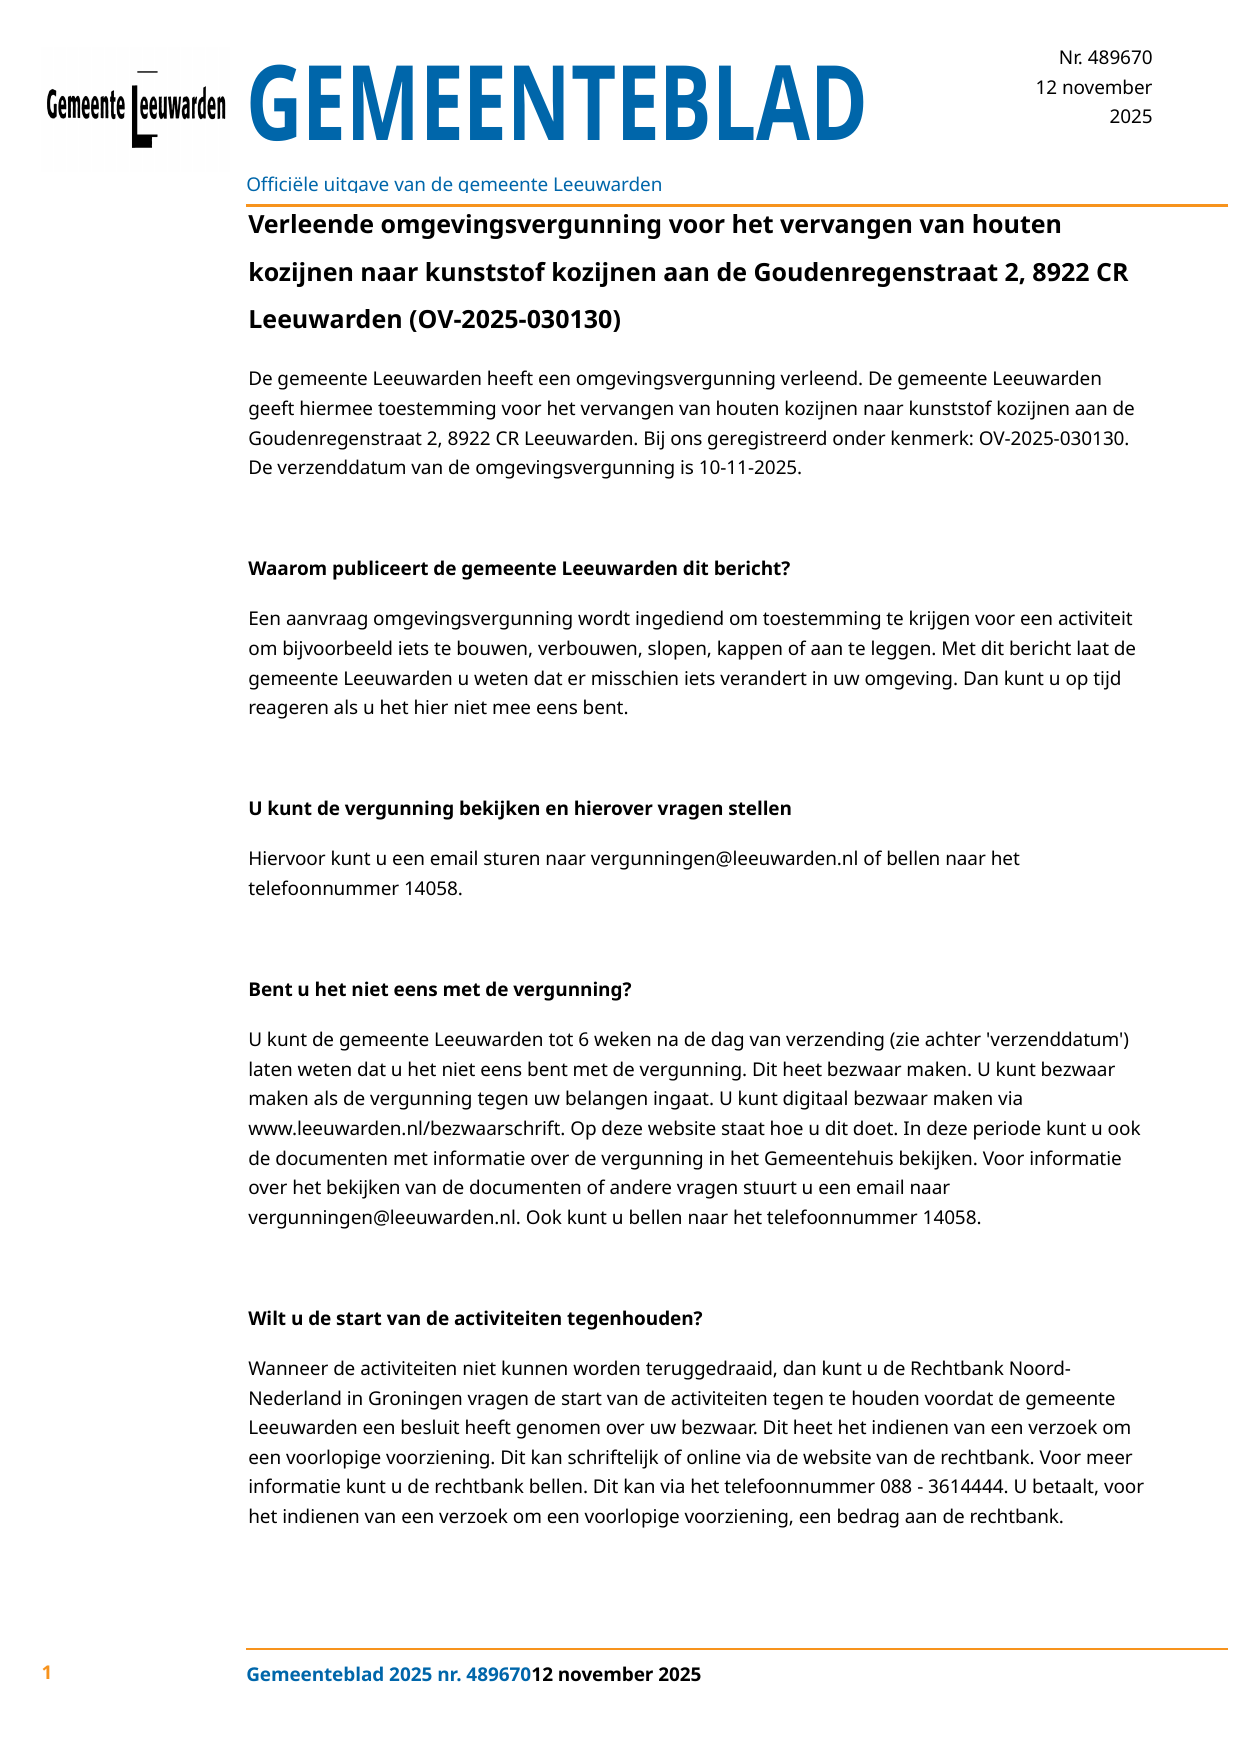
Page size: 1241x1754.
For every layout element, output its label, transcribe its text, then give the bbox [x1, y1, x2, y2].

text Hiervoor kunt u een email sturen naar vergunningen@leeuwarden.nl of bellen naar het telefoonnummer 14058. [248, 846, 1152, 901]
text Een aanvraag omgevingsvergunning wordt ingediend om toestemming te krijgen voor een activiteit om bijvoorbeeld iets te bouwen, verbouwen, slopen, kappen of aan te leggen. Met dit bericht laat de gemeente Leeuwarden u weten dat er misschien iets verandert in uw omgeving. Dan kunt u op tijd reageren als u het hier niet mee eens bent. [248, 606, 1152, 720]
text U kunt de vergunning bekijken en hierover vragen stellen [248, 795, 1152, 821]
text Waarom publiceert de gemeente Leeuwarden dit bericht? [248, 555, 1152, 581]
text Wilt u de start van de activiteiten tegenhouden? [248, 1305, 1152, 1330]
text Verleende omgevingsvergunning voor het vervangen van houten kozijnen naar kunststof kozijnen aan de Goudenregenstraat 2, 8922 CR Leeuwarden (OV-2025-030130) [248, 207, 1152, 336]
text U kunt de gemeente Leeuwarden tot 6 weken na de dag van verzending (zie achter 'verzenddatum') laten weten dat u het niet eens bent met de vergunning. Dit heet bezwaar maken. U kunt bezwaar maken als de vergunning tegen uw belangen ingaat. U kunt digitaal bezwaar maken via www.leeuwarden.nl/bezwaarschrift. Op deze website staat hoe u dit doet. In deze periode kunt u ook de documenten met informatie over de vergunning in het Gemeentehuis bekijken. Voor informatie over het bekijken van de documenten of andere vragen stuurt u een email naar vergunningen@leeuwarden.nl. Ook kunt u bellen naar het telefoonnummer 14058. [248, 1026, 1152, 1229]
text Wanneer de activiteiten niet kunnen worden teruggedraaid, dan kunt u de Rechtbank Noord-Nederland in Groningen vragen de start van de activiteiten tegen te houden voordat de gemeente Leeuwarden een besluit heeft genomen over uw bezwaar. Dit heet het indienen van een verzoek om een voorlopige voorziening. Dit kan schriftelijk of online via de website van de rechtbank. Voor meer informatie kunt u de rechtbank bellen. Dit kan via het telefoonnummer 088 - 3614444. U betaalt, voor het indienen van een verzoek om een voorlopige voorziening, een bedrag aan de rechtbank. [248, 1355, 1152, 1529]
text Bent u het niet eens met de vergunning? [248, 976, 1152, 1002]
text De gemeente Leeuwarden heeft een omgevingsvergunning verleend. De gemeente Leeuwarden geeft hiermee toestemming voor het vervangen van houten kozijnen naar kunststof kozijnen aan de Goudenregenstraat 2, 8922 CR Leeuwarden. Bij ons geregistreerd onder kenmerk: OV-2025-030130. De verzenddatum van de omgevingsvergunning is 10-11-2025. [248, 366, 1152, 480]
picture [41, 47, 231, 172]
